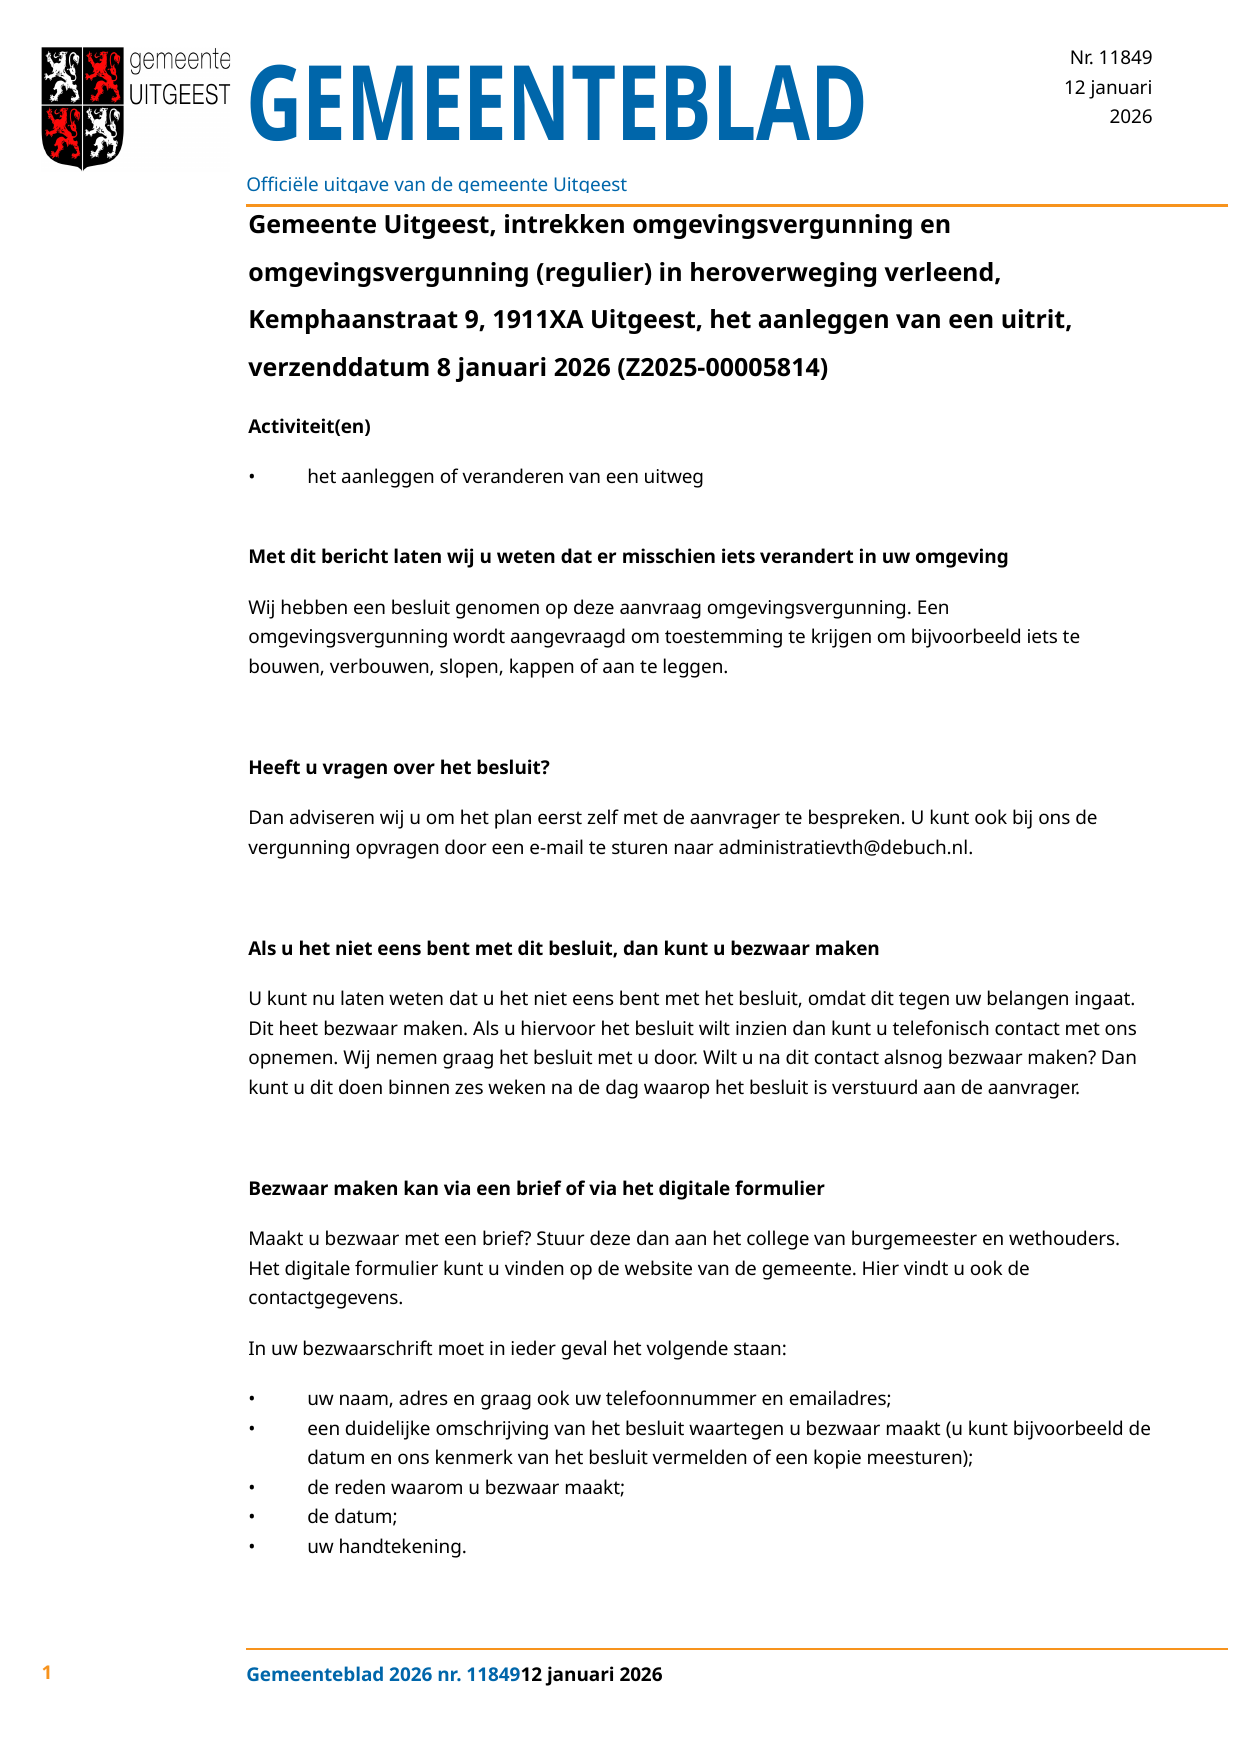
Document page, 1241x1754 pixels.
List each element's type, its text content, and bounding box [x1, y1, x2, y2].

text Als u het niet eens bent met dit besluit, dan kunt u bezwaar maken [248, 935, 1152, 961]
text Wij hebben een besluit genomen op deze aanvraag omgevingsvergunning. Een omgevingsvergunning wordt aangevraagd om toestemming te krijgen om bijvoorbeeld iets te bouwen, verbouwen, slopen, kappen of aan te leggen. [248, 594, 1152, 679]
list uw handtekening. [248, 1533, 1152, 1559]
text In uw bezwaarschrift moet in ieder geval het volgende staan: [248, 1335, 1152, 1361]
list de datum; [248, 1503, 1152, 1529]
list het aanleggen of veranderen van een uitweg [248, 463, 1152, 489]
text Gemeente Uitgeest, intrekken omgevingsvergunning en omgevingsvergunning (regulier) in heroverweging verleend, Kemphaanstraat 9, 1911XA Uitgeest, het aanleggen van een uitrit, verzenddatum 8 januari 2026 (Z2025-00005814) [248, 207, 1152, 384]
text Maakt u bezwaar met een brief? Stuur deze dan aan het college van burgemeester en wethouders. Het digitale formulier kunt u vinden op de website van de gemeente. Hier vindt u ook de contactgegevens. [248, 1225, 1152, 1310]
list uw naam, adres en graag ook uw telefoonnummer en emailadres; [248, 1385, 1152, 1411]
list de reden waarom u bezwaar maakt; [248, 1474, 1152, 1500]
text Dan adviseren wij u om het plan eerst zelf met de aanvrager te bespreken. U kunt ook bij ons de vergunning opvragen door een e-mail te sturen naar administratievth@debuch.nl. [248, 804, 1152, 860]
text Activiteit(en) [248, 413, 1152, 439]
text Bezwaar maken kan via een brief of via het digitale formulier [248, 1175, 1152, 1201]
text Heeft u vragen over het besluit? [248, 754, 1152, 780]
text U kunt nu laten weten dat u het niet eens bent met het besluit, omdat dit tegen uw belangen ingaat. Dit heet bezwaar maken. Als u hiervoor het besluit wilt inzien dan kunt u telefonisch contact met ons opnemen. Wij nemen graag het besluit met u door. Wilt u na dit contact alsnog bezwaar maken? Dan kunt u dit doen binnen zes weken na de dag waarop het besluit is verstuurd aan de aanvrager. [248, 985, 1152, 1100]
picture [41, 47, 231, 172]
text Met dit bericht laten wij u weten dat er misschien iets verandert in uw omgeving [248, 543, 1152, 569]
list een duidelijke omschrijving van het besluit waartegen u bezwaar maakt (u kunt bijvoorbeeld de datum en ons kenmerk van het besluit vermelden of een kopie meesturen); [248, 1415, 1152, 1470]
